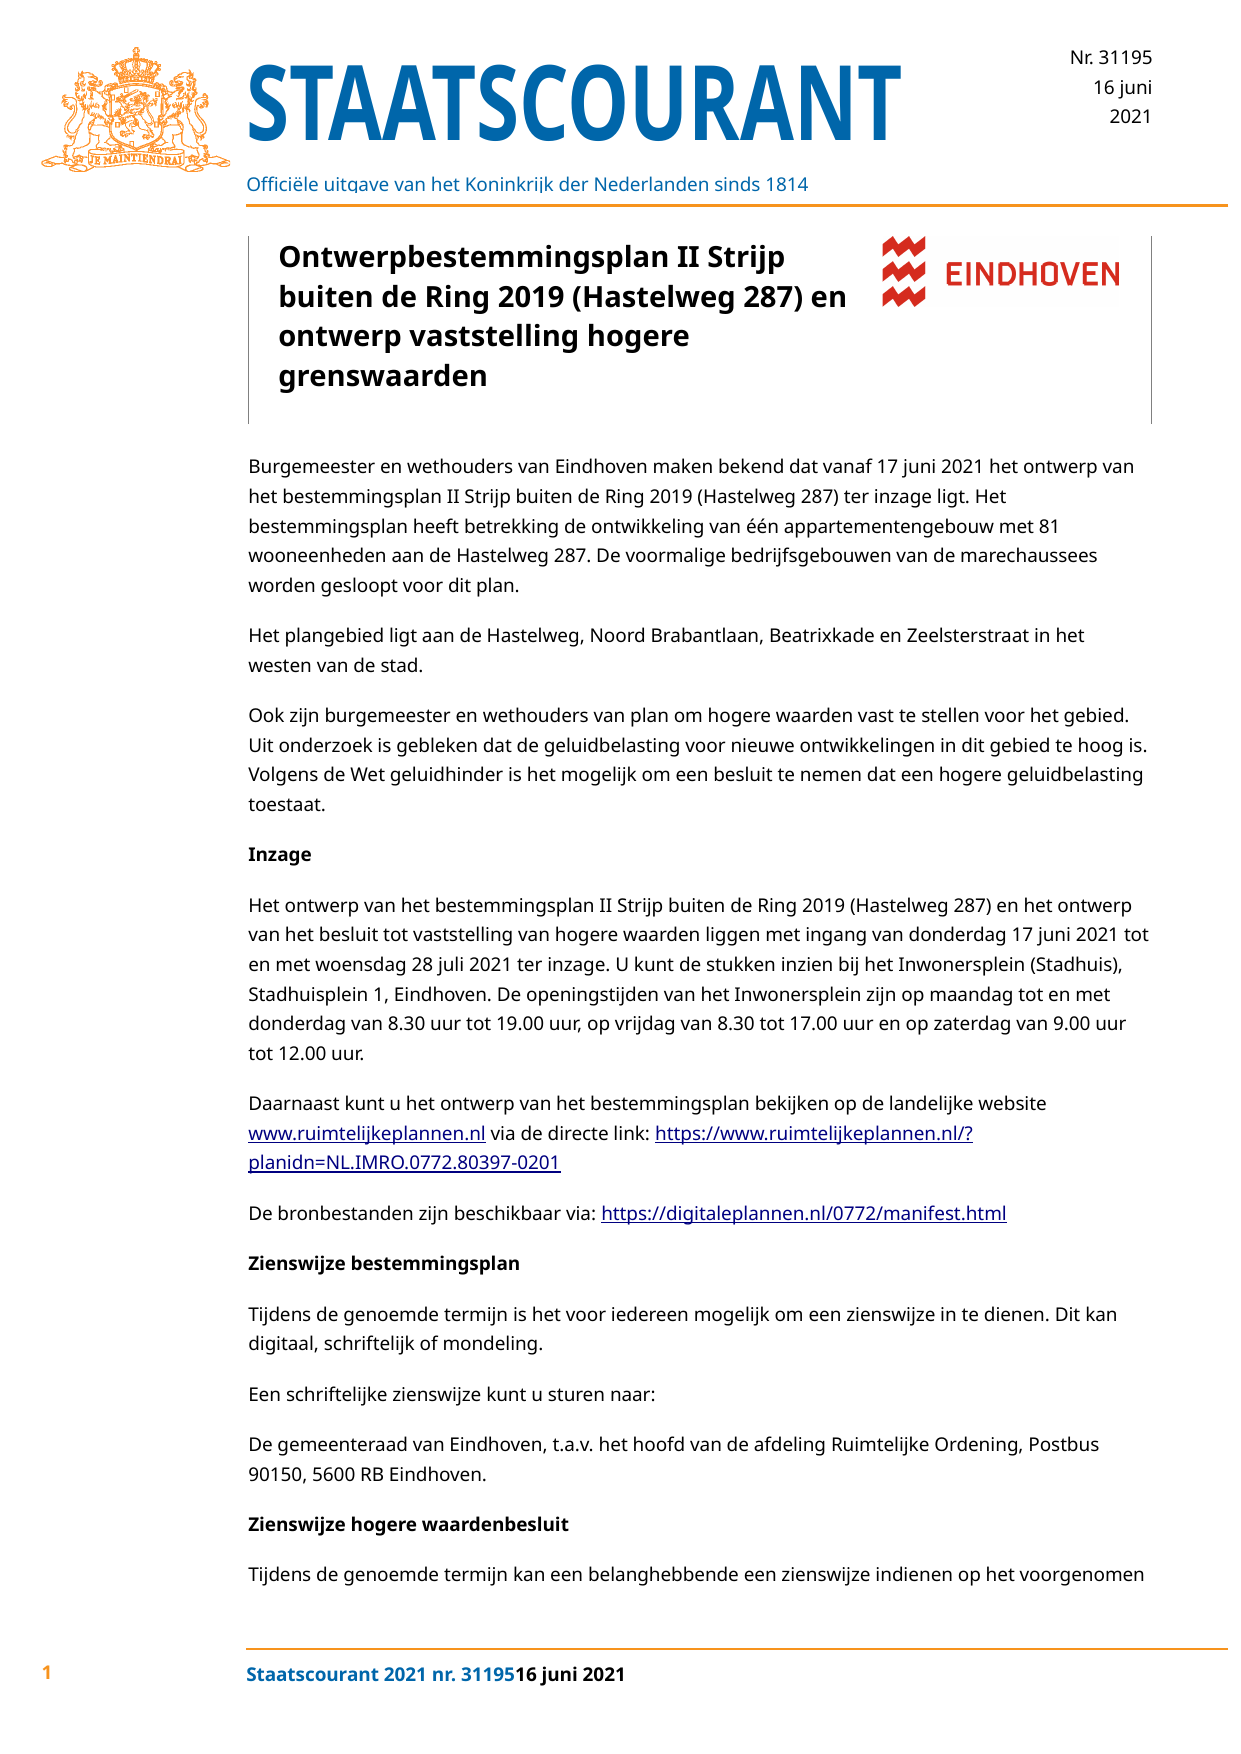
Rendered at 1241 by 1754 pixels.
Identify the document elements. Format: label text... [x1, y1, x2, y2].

text Zienswijze bestemmingsplan [248, 1250, 1152, 1276]
text Het ontwerp van het bestemmingsplan II Strijp buiten de Ring 2019 (Hastelweg 287) en het ontwerp van het besluit tot vaststelling van hogere waarden liggen met ingang van donderdag 17 juni 2021 tot en met woensdag 28 juli 2021 ter inzage. U kunt de stukken inzien bij het Inwonersplein (Stadhuis), Stadhuisplein 1, Eindhoven. De openingstijden van het Inwonersplein zijn op maandag tot en met donderdag van 8.30 uur tot 19.00 uur, op vrijdag van 8.30 tot 17.00 uur en op zaterdag van 9.00 uur tot 12.00 uur. [248, 892, 1152, 1066]
text Tijdens de genoemde termijn kan een belanghebbende een zienswijze indienen op het voorgenomen [248, 1562, 1152, 1587]
text Zienswijze hogere waardenbesluit [248, 1511, 1152, 1537]
text Tijdens de genoemde termijn is het voor iedereen mogelijk om een zienswijze in te dienen. Dit kan digitaal, schriftelijk of mondeling. [248, 1301, 1152, 1356]
picture [882, 236, 1119, 307]
text De bronbestanden zijn beschikbaar via: https://digitaleplannen.nl/0772/manifest.html [248, 1200, 1152, 1226]
text Inzage [248, 842, 1152, 867]
table_header Ontwerpbestemmingsplan II Strijp buiten de Ring 2019 (Hastelweg 287) en ontwerp vaststelling hogere grenswaarden [249, 236, 850, 424]
picture [41, 47, 231, 172]
text Een schriftelijke zienswijze kunt u sturen naar: [248, 1381, 1152, 1406]
table_header [850, 236, 1151, 424]
text De gemeenteraad van Eindhoven, t.a.v. het hoofd van de afdeling Ruimtelijke Ordening, Postbus 90150, 5600 RB Eindhoven. [248, 1431, 1152, 1486]
text Burgemeester en wethouders van Eindhoven maken bekend dat vanaf 17 juni 2021 het ontwerp van het bestemmingsplan II Strijp buiten de Ring 2019 (Hastelweg 287) ter inzage ligt. Het bestemmingsplan heeft betrekking de ontwikkeling van één appartementengebouw met 81 wooneenheden aan de Hastelweg 287. De voormalige bedrijfsgebouwen van de marechaussees worden gesloopt voor dit plan. [248, 454, 1152, 598]
text Het plangebied ligt aan de Hastelweg, Noord Brabantlaan, Beatrixkade en Zeelsterstraat in het westen van de stad. [248, 622, 1152, 678]
text Ook zijn burgemeester en wethouders van plan om hogere waarden vast te stellen voor het gebied. Uit onderzoek is gebleken dat de geluidbelasting voor nieuwe ontwikkelingen in dit gebied te hoog is. Volgens de Wet geluidhinder is het mogelijk om een besluit te nemen dat een hogere geluidbelasting toestaat. [248, 702, 1152, 817]
text Daarnaast kunt u het ontwerp van het bestemmingsplan bekijken op de landelijke website www.ruimtelijkeplannen.nl via de directe link: https://www.ruimtelijkeplannen.nl/?planidn=NL.IMRO.0772.80397-0201 [248, 1090, 1152, 1175]
